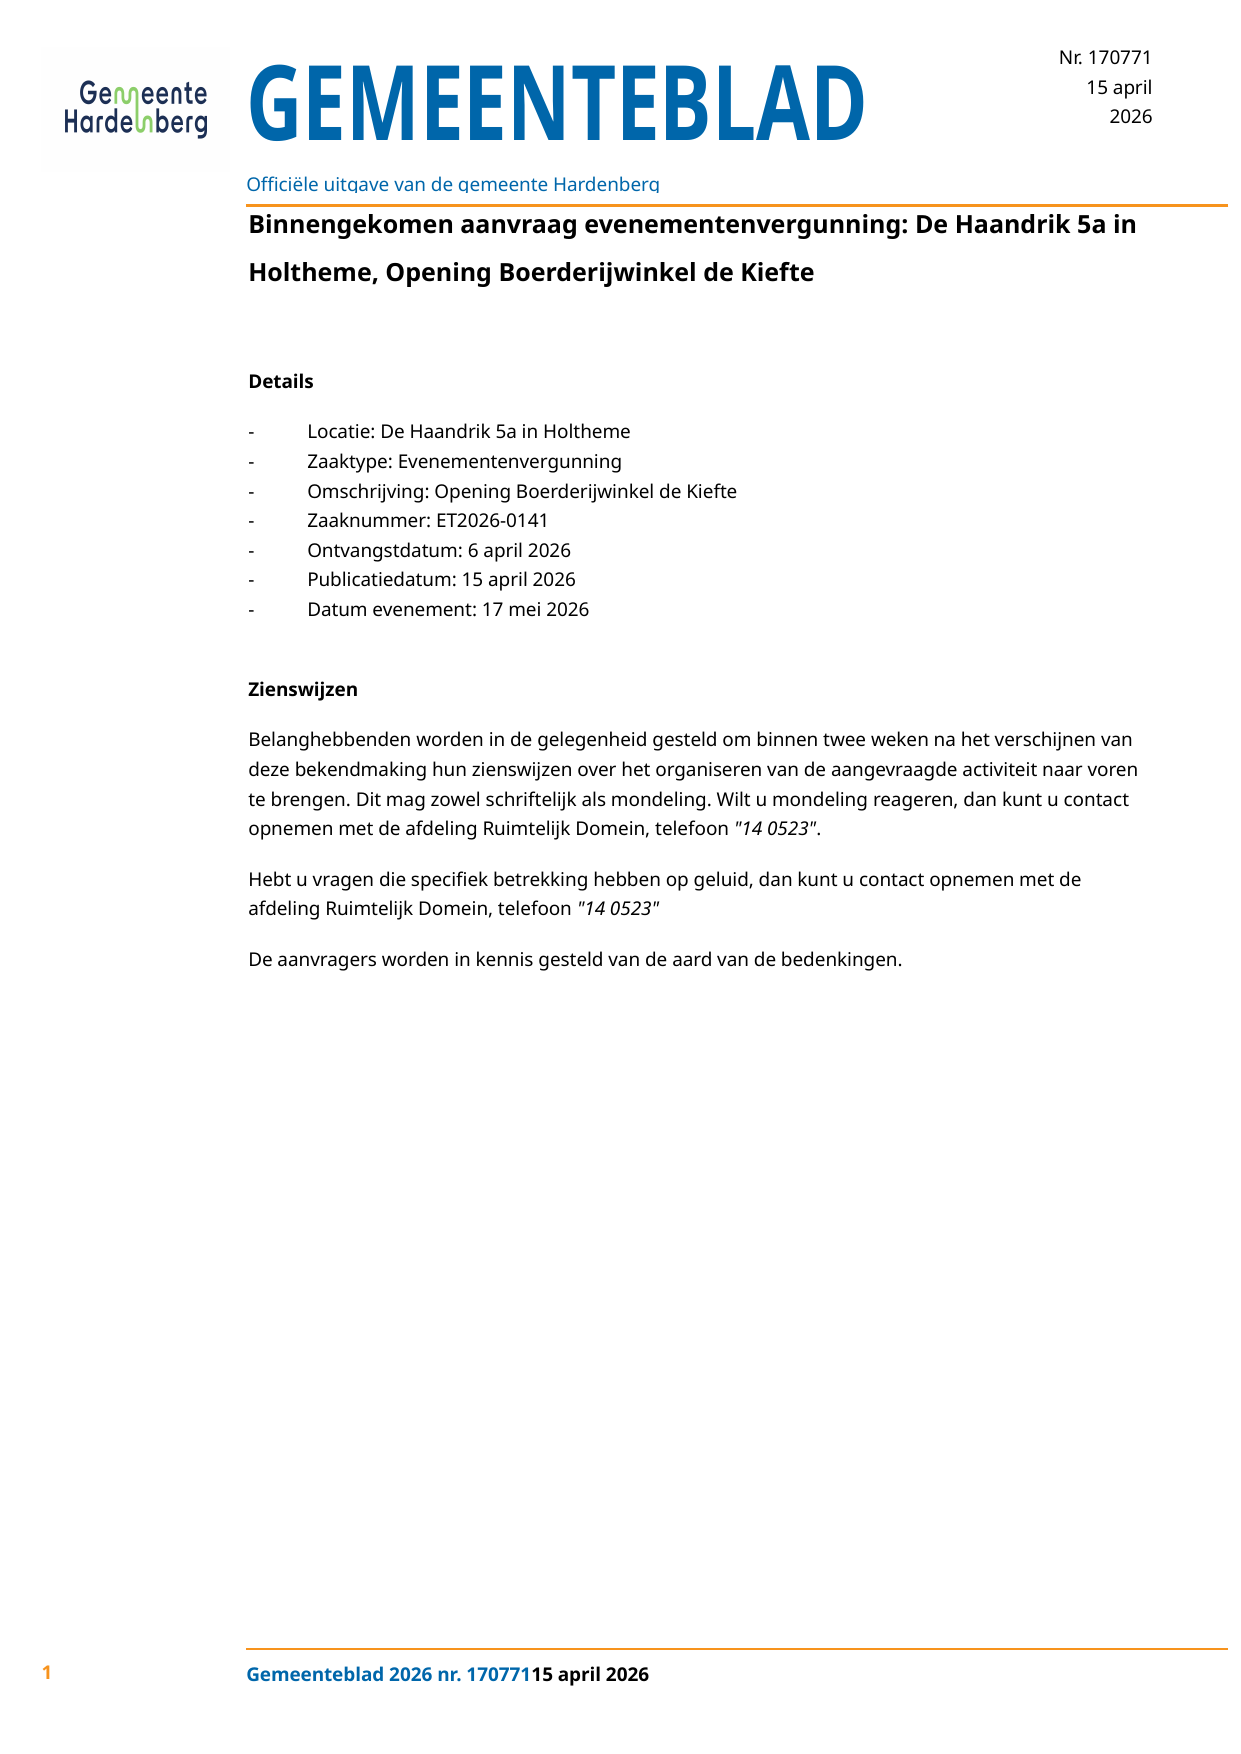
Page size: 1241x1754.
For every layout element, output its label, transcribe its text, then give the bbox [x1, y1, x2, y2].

text Zienswijzen [248, 676, 1152, 702]
picture [41, 47, 231, 172]
list Zaaknummer: ET2026-0141 [248, 507, 1152, 533]
text Details [248, 368, 1152, 394]
list Zaaktype: Evenementenvergunning [248, 448, 1152, 474]
list Publicatiedatum: 15 april 2026 [248, 567, 1152, 592]
text Binnengekomen aanvraag evenementenvergunning: De Haandrik 5a in Holtheme, Opening Boerderijwinkel de Kiefte [248, 207, 1152, 288]
list Datum evenement: 17 mei 2026 [248, 596, 1152, 622]
text De aanvragers worden in kennis gesteld van de aard van de bedenkingen. [248, 946, 1152, 972]
list Ontvangstdatum: 6 april 2026 [248, 537, 1152, 563]
text Hebt u vragen die specifiek betrekking hebben op geluid, dan kunt u contact opnemen met de afdeling Ruimtelijk Domein, telefoon "14 0523" [248, 866, 1152, 921]
list Omschrijving: Opening Boerderijwinkel de Kiefte [248, 478, 1152, 504]
list Locatie: De Haandrik 5a in Holtheme [248, 419, 1152, 444]
text Belanghebbenden worden in de gelegenheid gesteld om binnen twee weken na het verschijnen van deze bekendmaking hun zienswijzen over het organiseren van de aangevraagde activiteit naar voren te brengen. Dit mag zowel schriftelijk als mondeling. Wilt u mondeling reageren, dan kunt u contact opnemen met de afdeling Ruimtelijk Domein, telefoon "14 0523". [248, 727, 1152, 841]
